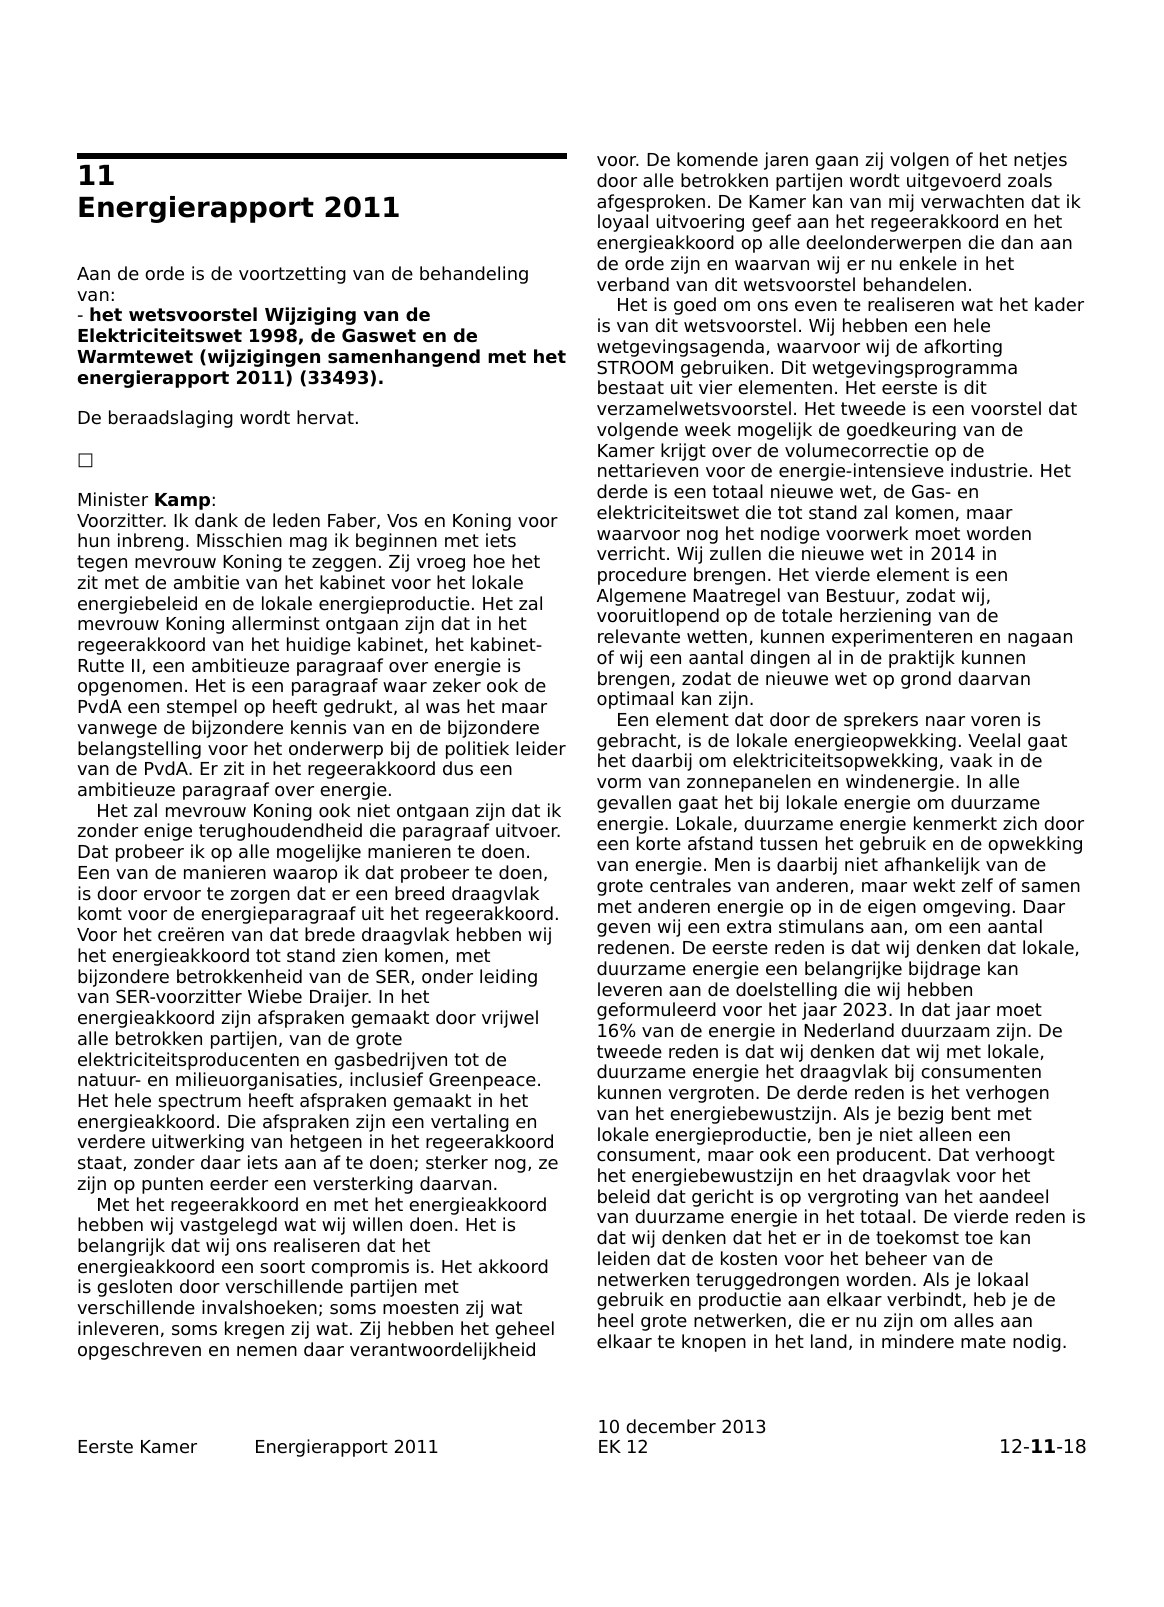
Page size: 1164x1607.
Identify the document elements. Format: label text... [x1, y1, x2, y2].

text Met het regeerakkoord en met het energieakkoord hebben wij vastgelegd wat wij willen doen. Het is belangrijk dat wij ons realiseren dat het energieakkoord een soort compromis is. Het akkoord is gesloten door verschillende partijen met verschillende invalshoeken; soms moesten zij wat inleveren, soms kregen zij wat. Zij hebben het geheel opgeschreven en nemen daar verantwoordelijkheid [77, 1194, 567, 1360]
text De beraadslaging wordt hervat. [77, 408, 567, 429]
text Een element dat door de sprekers naar voren is gebracht, is de lokale energieopwekking. Veelal gaat het daarbij om elektriciteitsopwekking, vaak in de vorm van zonnepanelen en windenergie. In alle gevallen gaat het bij lokale energie om duurzame energie. Lokale, duurzame energie kenmerkt zich door een korte afstand tussen het gebruik en de opwekking van energie. Men is daarbij niet afhankelijk van de grote centrales van anderen, maar wekt zelf of samen met anderen energie op in de eigen omgeving. Daar geven wij een extra stimulans aan, om een aantal redenen. De eerste reden is dat wij denken dat lokale, duurzame energie een belangrijke bijdrage kan leveren aan de doelstelling die wij hebben geformuleerd voor het jaar 2023. In dat jaar moet 16% van de energie in Nederland duurzaam zijn. De tweede reden is dat wij denken dat wij met lokale, duurzame energie het draagvlak bij consumenten kunnen vergroten. De derde reden is het verhogen van het energiebewustzijn. Als je bezig bent met lokale energieproductie, ben je niet alleen een consument, maar ook een producent. Dat verhoogt het energiebewustzijn en het draagvlak voor het beleid dat gericht is op vergroting van het aandeel van duurzame energie in het totaal. De vierde reden is dat wij denken dat het er in de toekomst toe kan leiden dat de kosten voor het beheer van de netwerken teruggedrongen worden. Als je lokaal gebruik en productie aan elkaar verbindt, heb je de heel grote netwerken, die er nu zijn om alles aan elkaar te knopen in het land, in mindere mate nodig. [596, 710, 1087, 1352]
text Voorzitter. Ik dank de leden Faber, Vos en Koning voor hun inbreng. Misschien mag ik beginnen met iets tegen mevrouw Koning te zeggen. Zij vroeg hoe het zit met de ambitie van het kabinet voor het lokale energiebeleid en de lokale energieproductie. Het zal mevrouw Koning allerminst ontgaan zijn dat in het regeerakkoord van het huidige kabinet, het kabinet-Rutte II, een ambitieuze paragraaf over energie is opgenomen. Het is een paragraaf waar zeker ook de PvdA een stempel op heeft gedrukt, al was het maar vanwege de bijzondere kennis van en de bijzondere belangstelling voor het onderwerp bij de politiek leider van de PvdA. Er zit in het regeerakkoord dus een ambitieuze paragraaf over energie. [77, 510, 567, 801]
text voor. De komende jaren gaan zij volgen of het netjes door alle betrokken partijen wordt uitgevoerd zoals afgesproken. De Kamer kan van mij verwachten dat ik loyaal uitvoering geef aan het regeerakkoord en het energieakkoord op alle deelonderwerpen die dan aan de orde zijn en waarvan wij er nu enkele in het verband van dit wetsvoorstel behandelen. [596, 150, 1087, 295]
title 11 Energierapport 2011 [77, 159, 567, 224]
text Het is goed om ons even te realiseren wat het kader is van dit wetsvoorstel. Wij hebben een hele wetgevingsagenda, waarvoor wij de afkorting STROOM gebruiken. Dit wetgevingsprogramma bestaat uit vier elementen. Het eerste is dit verzamelwetsvoorstel. Het tweede is een voorstel dat volgende week mogelijk de goedkeuring van de Kamer krijgt over de volumecorrectie op de nettarieven voor de energie-intensieve industrie. Het derde is een totaal nieuwe wet, de Gas- en elektriciteitswet die tot stand zal komen, maar waarvoor nog het nodige voorwerk moet worden verricht. Wij zullen die nieuwe wet in 2014 in procedure brengen. Het vierde element is een Algemene Maatregel van Bestuur, zodat wij, vooruitlopend op de totale herziening van de relevante wetten, kunnen experimenteren en nagaan of wij een aantal dingen al in de praktijk kunnen brengen, zodat de nieuwe wet op grond daarvan optimaal kan zijn. [596, 295, 1087, 710]
text Minister Kamp: [77, 490, 567, 510]
text □ [77, 449, 567, 470]
text Aan de orde is de voortzetting van de behandeling van: [77, 264, 567, 305]
text Het zal mevrouw Koning ook niet ontgaan zijn dat ik zonder enige terughoudendheid die paragraaf uitvoer. Dat probeer ik op alle mogelijke manieren te doen. Een van de manieren waarop ik dat probeer te doen, is door ervoor te zorgen dat er een breed draagvlak komt voor de energieparagraaf uit het regeerakkoord. Voor het creëren van dat brede draagvlak hebben wij het energieakkoord tot stand zien komen, met bijzondere betrokkenheid van de SER, onder leiding van SER-voorzitter Wiebe Draijer. In het energieakkoord zijn afspraken gemaakt door vrijwel alle betrokken partijen, van de grote elektriciteitsproducenten en gasbedrijven tot de natuur- en milieuorganisaties, inclusief Greenpeace. Het hele spectrum heeft afspraken gemaakt in het energieakkoord. Die afspraken zijn een vertaling en verdere uitwerking van hetgeen in het regeerakkoord staat, zonder daar iets aan af te doen; sterker nog, ze zijn op punten eerder een versterking daarvan. [77, 801, 567, 1194]
text - het wetsvoorstel Wijziging van de Elektriciteitswet 1998, de Gaswet en de Warmtewet (wijzigingen samenhangend met het energierapport 2011) (33493). [77, 305, 567, 388]
